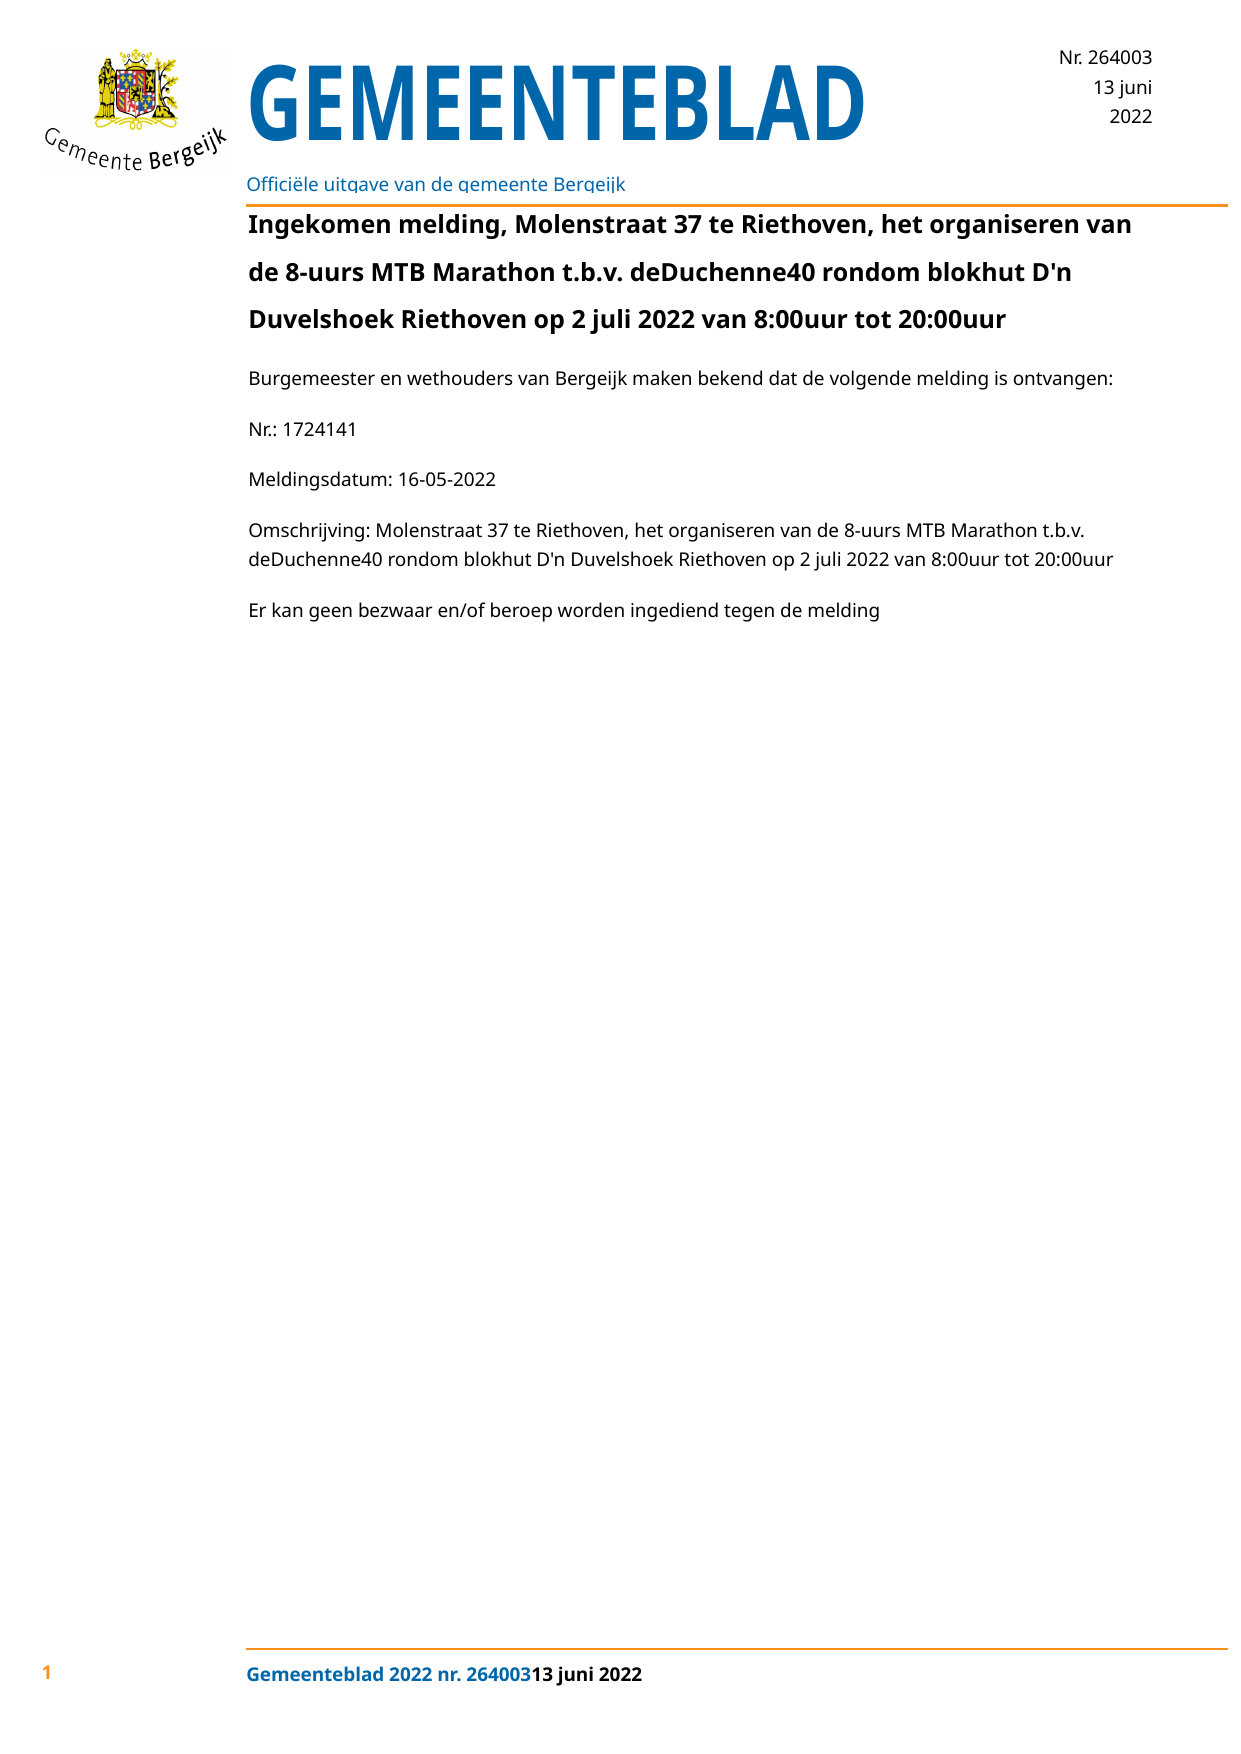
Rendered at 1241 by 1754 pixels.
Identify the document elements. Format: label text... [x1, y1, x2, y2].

text Nr.: 1724141 [248, 416, 1152, 442]
text Ingekomen melding, Molenstraat 37 te Riethoven, het organiseren van de 8-uurs MTB Marathon t.b.v. deDuchenne40 rondom blokhut D'n Duvelshoek Riethoven op 2 juli 2022 van 8:00uur tot 20:00uur [248, 207, 1152, 336]
text Meldingsdatum: 16-05-2022 [248, 466, 1152, 492]
text Er kan geen bezwaar en/of beroep worden ingediend tegen de melding [248, 597, 1152, 622]
text Burgemeester en wethouders van Bergeijk maken bekend dat de volgende melding is ontvangen: [248, 366, 1152, 391]
text Omschrijving: Molenstraat 37 te Riethoven, het organiseren van de 8-uurs MTB Marathon t.b.v. deDuchenne40 rondom blokhut D'n Duvelshoek Riethoven op 2 juli 2022 van 8:00uur tot 20:00uur [248, 517, 1152, 572]
picture [41, 47, 231, 172]
